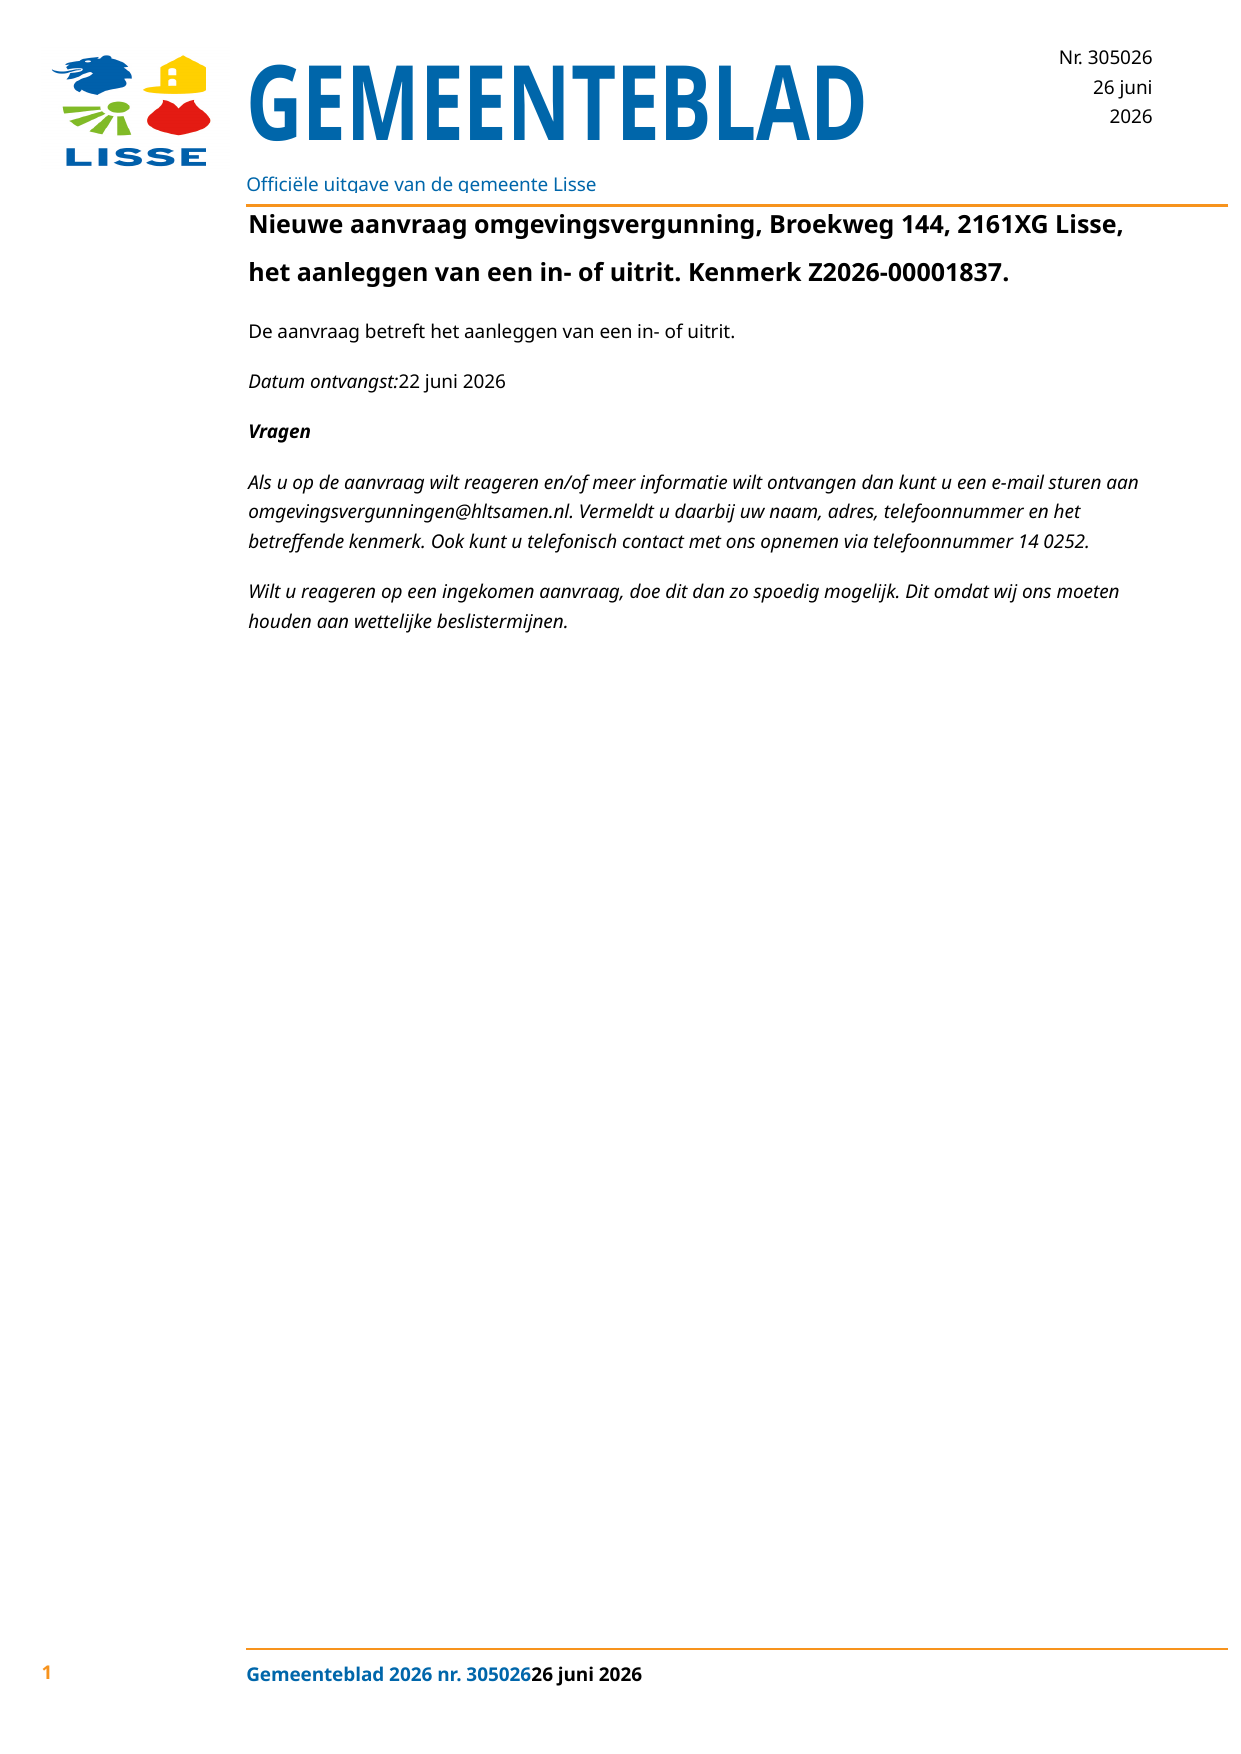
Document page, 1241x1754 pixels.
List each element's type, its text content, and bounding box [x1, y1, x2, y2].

text Vragen [248, 419, 1152, 444]
text De aanvraag betreft het aanleggen van een in- of uitrit. [248, 318, 1152, 344]
text Datum ontvangst:22 juni 2026 [248, 368, 1152, 394]
text Als u op de aanvraag wilt reageren en/of meer informatie wilt ontvangen dan kunt u een e-mail sturen aan omgevingsvergunningen@hltsamen.nl. Vermeldt u daarbij uw naam, adres, telefoonnummer en het betreffende kenmerk. Ook kunt u telefonisch contact met ons opnemen via telefoonnummer 14 0252. [248, 469, 1152, 554]
text Nieuwe aanvraag omgevingsvergunning, Broekweg 144, 2161XG Lisse, het aanleggen van een in- of uitrit. Kenmerk Z2026-00001837. [248, 207, 1152, 288]
picture [41, 47, 231, 172]
text Wilt u reageren op een ingekomen aanvraag, doe dit dan zo spoedig mogelijk. Dit omdat wij ons moeten houden aan wettelijke beslistermijnen. [248, 579, 1152, 634]
